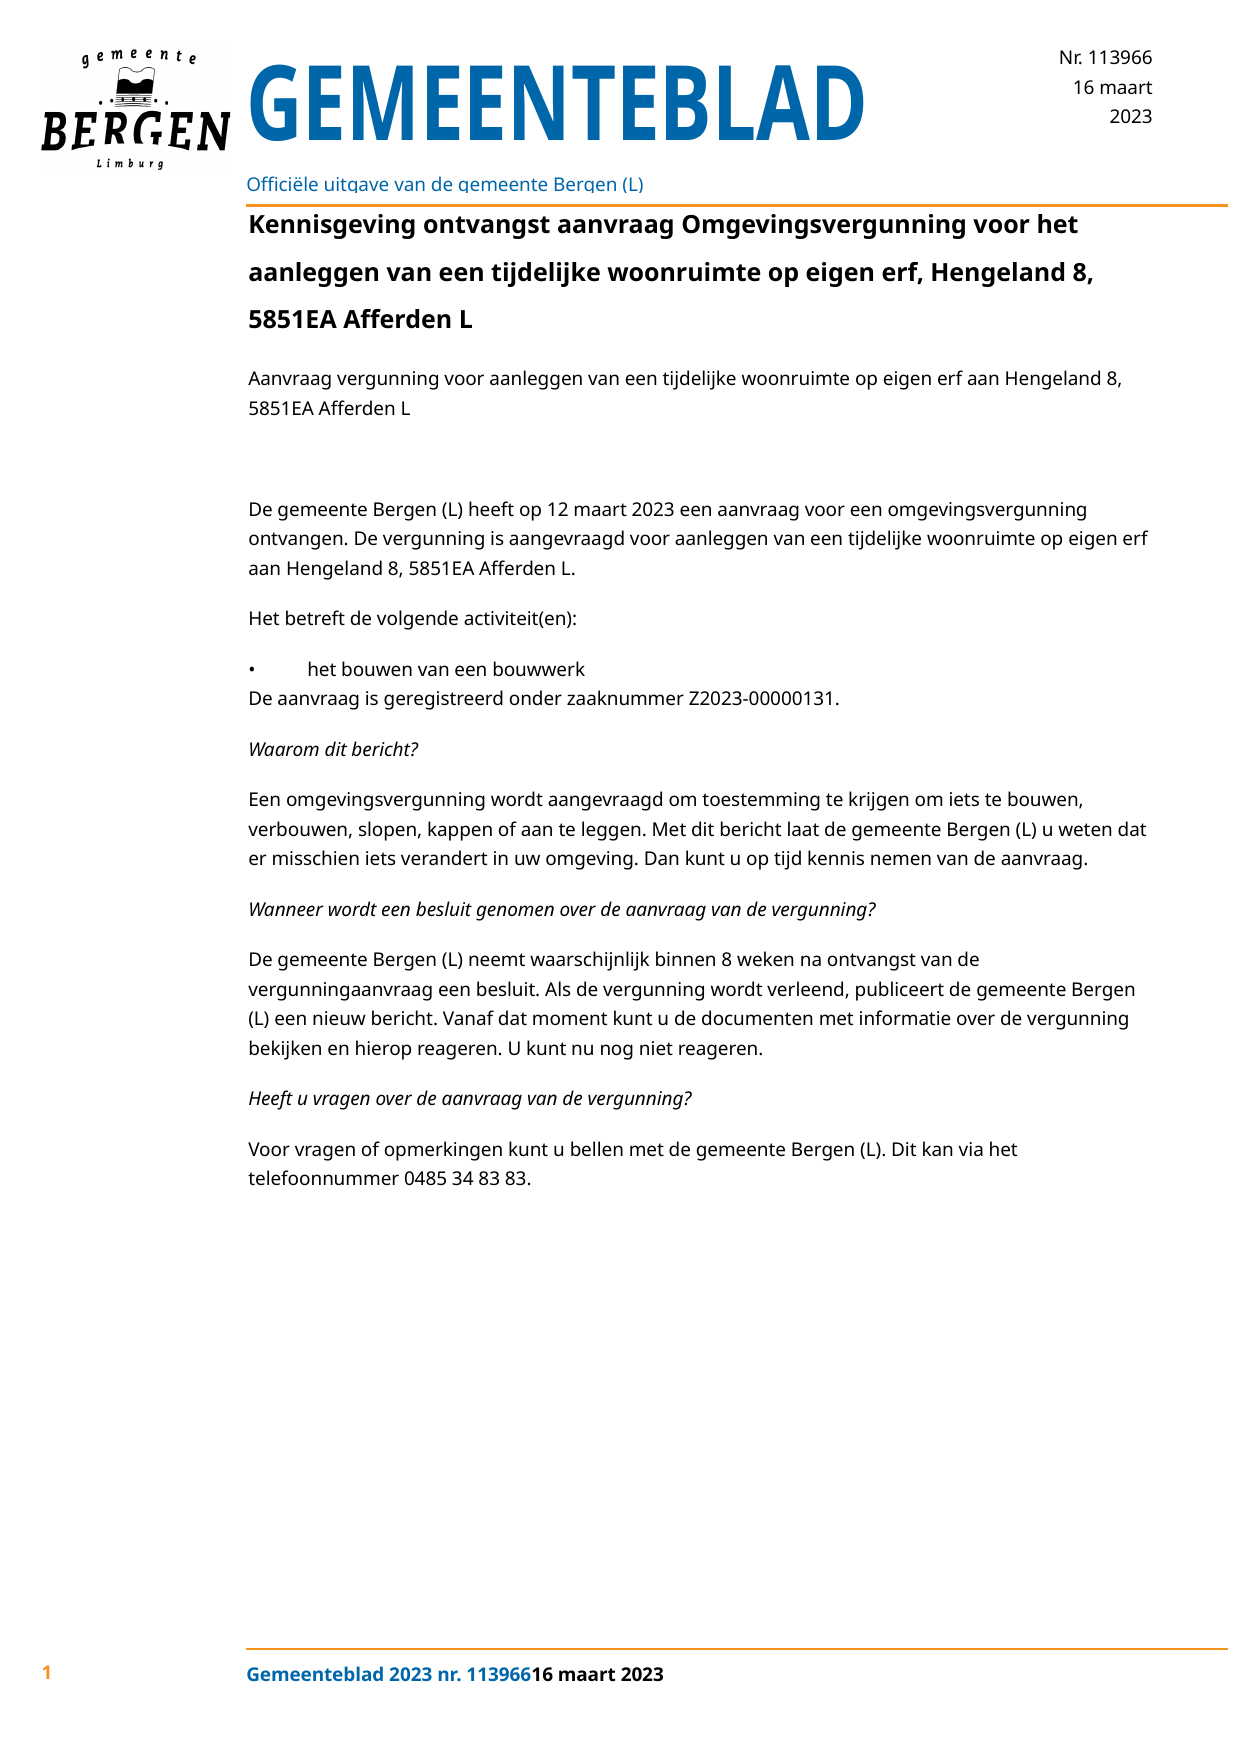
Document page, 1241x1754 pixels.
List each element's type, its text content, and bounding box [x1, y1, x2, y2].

text Voor vragen of opmerkingen kunt u bellen met de gemeente Bergen (L). Dit kan via het telefoonnummer 0485 34 83 83. [248, 1136, 1152, 1191]
text Het betreft de volgende activiteit(en): [248, 606, 1152, 631]
text Aanvraag vergunning voor aanleggen van een tijdelijke woonruimte op eigen erf aan Hengeland 8, 5851EA Afferden L [248, 366, 1152, 421]
text Wanneer wordt een besluit genomen over de aanvraag van de vergunning? [248, 896, 1152, 922]
text Waarom dit bericht? [248, 736, 1152, 762]
picture [41, 47, 231, 172]
text De gemeente Bergen (L) neemt waarschijnlijk binnen 8 weken na ontvangst van de vergunningaanvraag een besluit. Als de vergunning wordt verleend, publiceert de gemeente Bergen (L) een nieuw bericht. Vanaf dat moment kunt u de documenten met informatie over de vergunning bekijken en hierop reageren. U kunt nu nog niet reageren. [248, 946, 1152, 1061]
list het bouwen van een bouwwerk [248, 656, 1152, 682]
text Kennisgeving ontvangst aanvraag Omgevingsvergunning voor het aanleggen van een tijdelijke woonruimte op eigen erf, Hengeland 8, 5851EA Afferden L [248, 207, 1152, 336]
text De aanvraag is geregistreerd onder zaaknummer Z2023-00000131. [248, 686, 1152, 711]
text Een omgevingsvergunning wordt aangevraagd om toestemming te krijgen om iets te bouwen, verbouwen, slopen, kappen of aan te leggen. Met dit bericht laat de gemeente Bergen (L) u weten dat er misschien iets verandert in uw omgeving. Dan kunt u op tijd kennis nemen van de aanvraag. [248, 786, 1152, 871]
text Heeft u vragen over de aanvraag van de vergunning? [248, 1086, 1152, 1111]
text De gemeente Bergen (L) heeft op 12 maart 2023 een aanvraag voor een omgevingsvergunning ontvangen. De vergunning is aangevraagd voor aanleggen van een tijdelijke woonruimte op eigen erf aan Hengeland 8, 5851EA Afferden L. [248, 496, 1152, 581]
